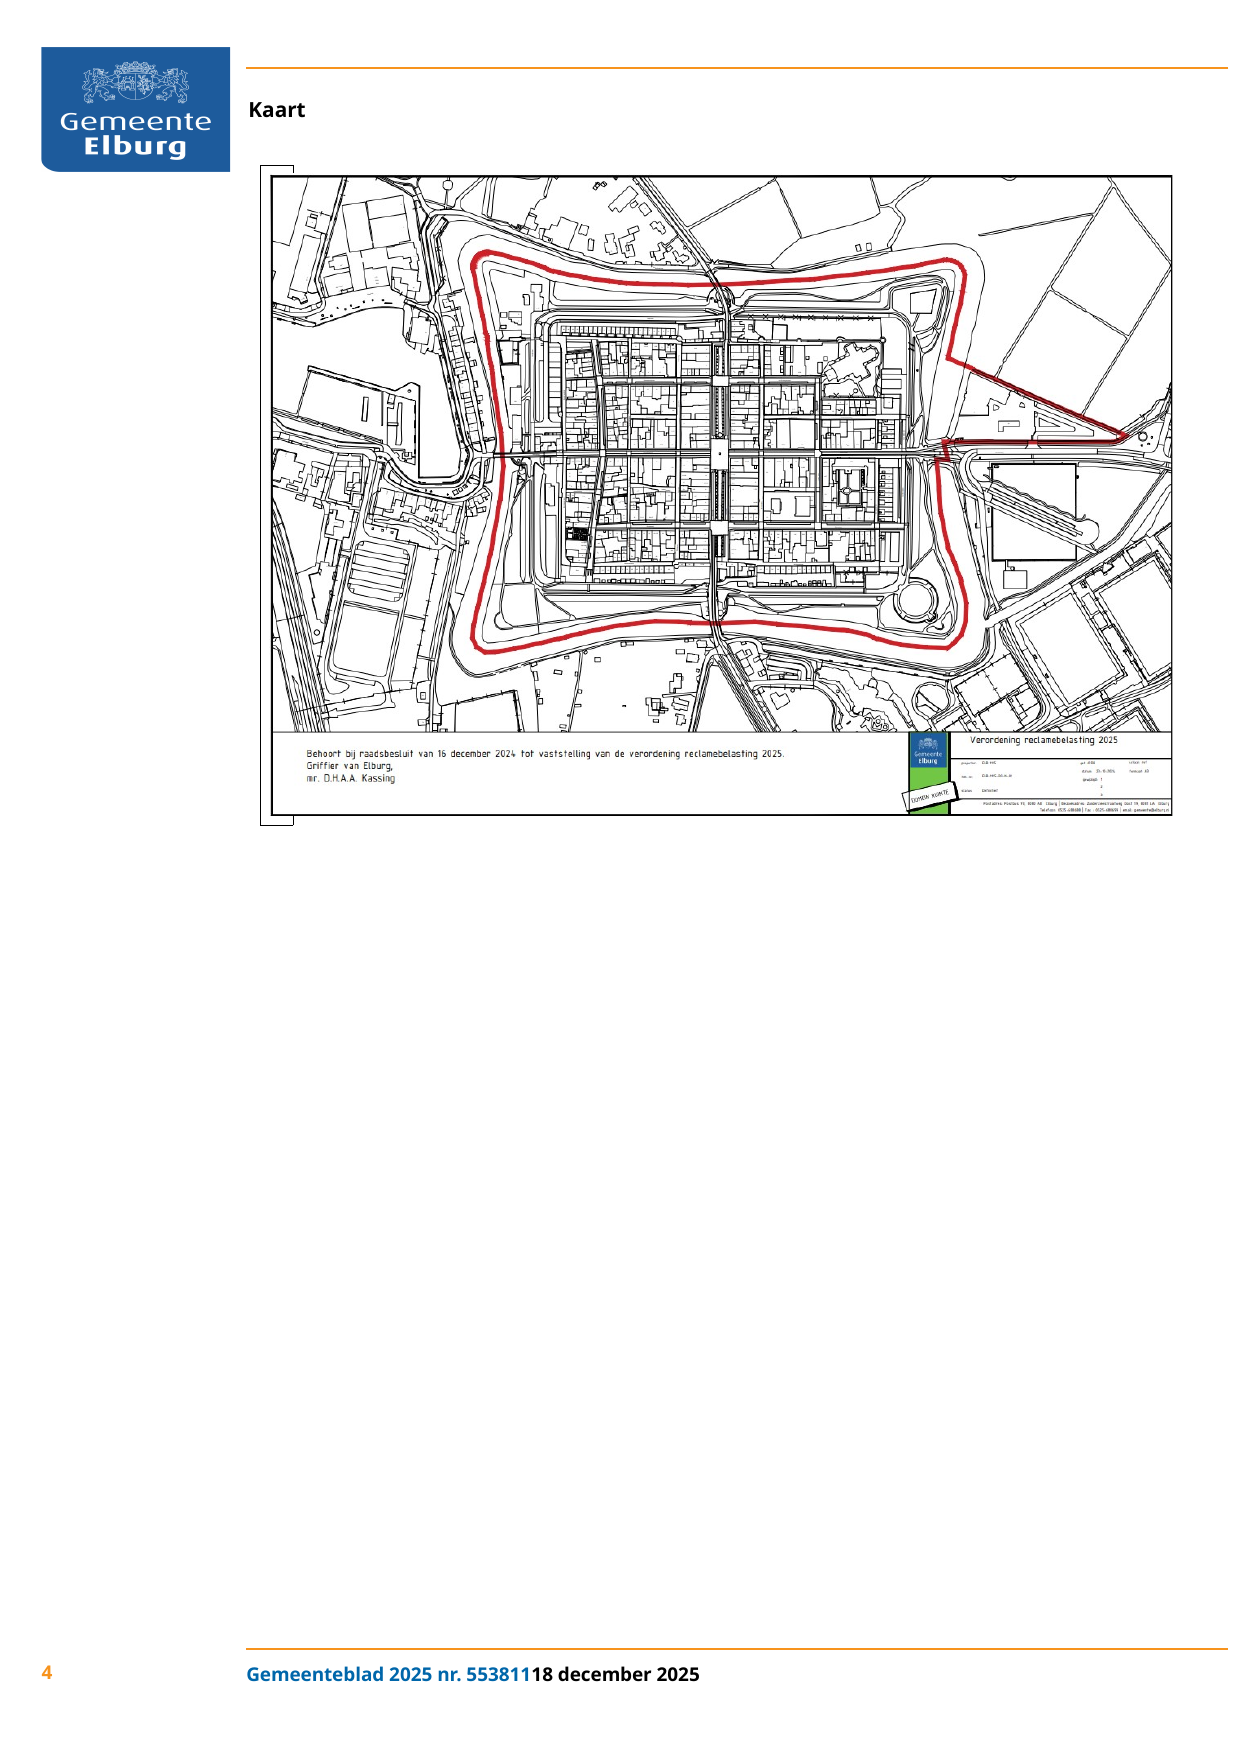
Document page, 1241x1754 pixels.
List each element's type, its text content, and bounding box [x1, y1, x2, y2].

text Kaart [248, 95, 1152, 123]
picture [41, 47, 231, 172]
picture [268, 173, 1173, 816]
